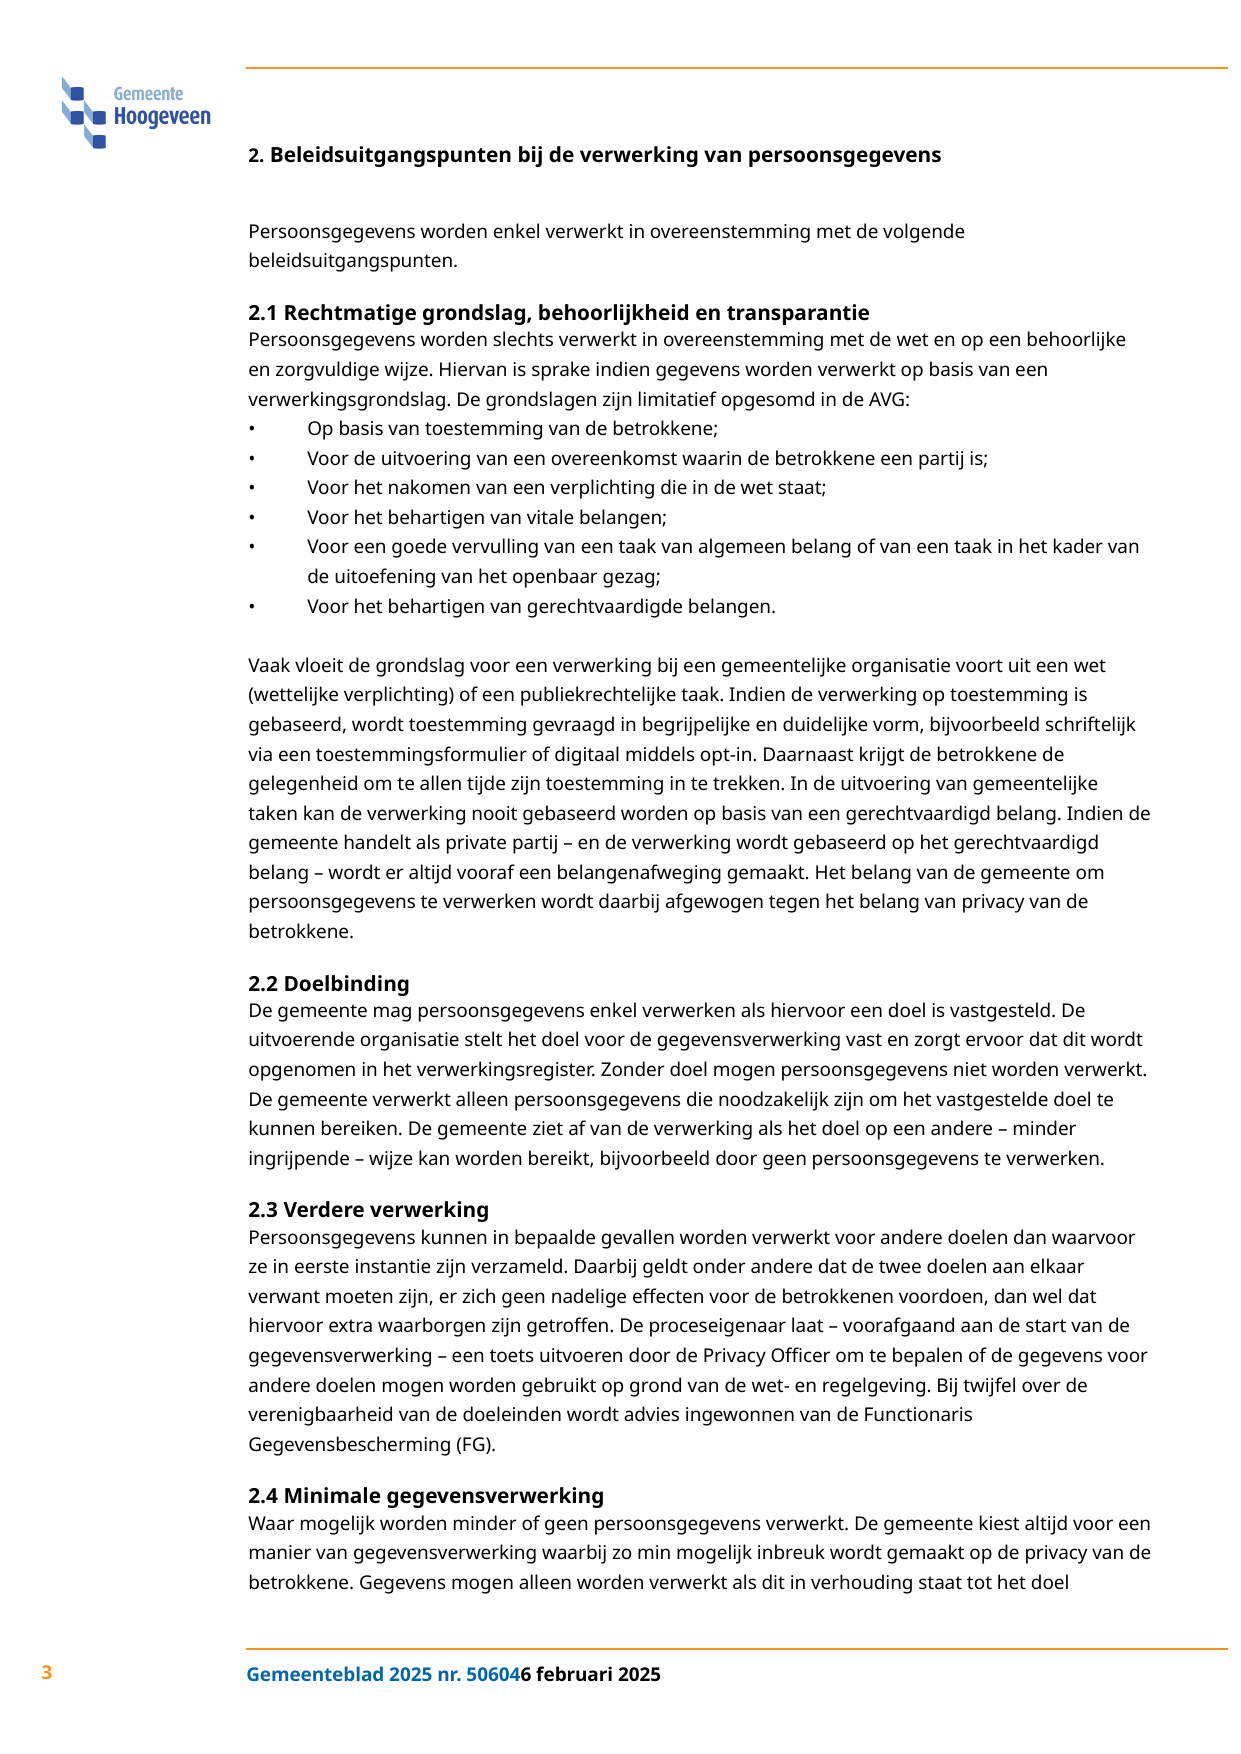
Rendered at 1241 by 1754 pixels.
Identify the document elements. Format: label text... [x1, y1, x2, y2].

text Persoonsgegevens worden enkel verwerkt in overeenstemming met de volgende beleidsuitgangspunten. [248, 218, 1152, 273]
text Persoonsgegevens kunnen in bepaalde gevallen worden verwerkt voor andere doelen dan waarvoor ze in eerste instantie zijn verzameld. Daarbij geldt onder andere dat de twee doelen aan elkaar verwant moeten zijn, er zich geen nadelige effecten voor de betrokkenen voordoen, dan wel dat hiervoor extra waarborgen zijn getroffen. De proceseigenaar laat – voorafgaand aan de start van de gegevensverwerking – een toets uitvoeren door de Privacy Officer om te bepalen of de gegevens voor andere doelen mogen worden gebruikt op grond van de wet- en regelgeving. Bij twijfel over de verenigbaarheid van de doeleinden wordt advies ingewonnen van de Functionaris Gegevensbescherming (FG). [248, 1224, 1152, 1457]
text Vaak vloeit de grondslag voor een verwerking bij een gemeentelijke organisatie voort uit een wet (wettelijke verplichting) of een publiekrechtelijke taak. Indien de verwerking op toestemming is gebaseerd, wordt toestemming gevraagd in begrijpelijke en duidelijke vorm, bijvoorbeeld schriftelijk via een toestemmingsformulier of digitaal middels opt-in. Daarnaast krijgt de betrokkene de gelegenheid om te allen tijde zijn toestemming in te trekken. In de uitvoering van gemeentelijke taken kan de verwerking nooit gebaseerd worden op basis van een gerechtvaardigd belang. Indien de gemeente handelt als private partij – en de verwerking wordt gebaseerd op het gerechtvaardigd belang – wordt er altijd vooraf een belangenafweging gemaakt. Het belang van de gemeente om persoonsgegevens te verwerken wordt daarbij afgewogen tegen het belang van privacy van de betrokkene. [248, 652, 1152, 944]
text 2.3 Verdere verwerking [248, 1195, 1152, 1224]
list Voor het nakomen van een verplichting die in de wet staat; [248, 474, 1152, 500]
text 2.1 Rechtmatige grondslag, behoorlijkheid en transparantie [248, 298, 1152, 327]
text 2.2 Doelbinding [248, 969, 1152, 997]
text Persoonsgegevens worden slechts verwerkt in overeenstemming met de wet en op een behoorlijke en zorgvuldige wijze. Hiervan is sprake indien gegevens worden verwerkt op basis van een verwerkingsgrondslag. De grondslagen zijn limitatief opgesomd in de AVG: [248, 327, 1152, 411]
text 2. Beleidsuitgangspunten bij de verwerking van persoonsgegevens [248, 140, 1152, 169]
list Voor het behartigen van gerechtvaardigde belangen. [248, 593, 1152, 618]
list Voor de uitvoering van een overeenkomst waarin de betrokkene een partij is; [248, 445, 1152, 471]
list Voor een goede vervulling van een taak van algemeen belang of van een taak in het kader van de uitoefening van het openbaar gezag; [248, 534, 1152, 589]
picture [41, 47, 231, 172]
list Op basis van toestemming van de betrokkene; [248, 415, 1152, 441]
text 2.4 Minimale gegevensverwerking [248, 1481, 1152, 1510]
text De gemeente mag persoonsgegevens enkel verwerken als hiervoor een doel is vastgesteld. De uitvoerende organisatie stelt het doel voor de gegevensverwerking vast en zorgt ervoor dat dit wordt opgenomen in het verwerkingsregister. Zonder doel mogen persoonsgegevens niet worden verwerkt. De gemeente verwerkt alleen persoonsgegevens die noodzakelijk zijn om het vastgestelde doel te kunnen bereiken. De gemeente ziet af van de verwerking als het doel op een andere – minder ingrijpende – wijze kan worden bereikt, bijvoorbeeld door geen persoonsgegevens te verwerken. [248, 997, 1152, 1171]
text Waar mogelijk worden minder of geen persoonsgegevens verwerkt. De gemeente kiest altijd voor een manier van gegevensverwerking waarbij zo min mogelijk inbreuk wordt gemaakt op de privacy van de betrokkene. Gegevens mogen alleen worden verwerkt als dit in verhouding staat tot het doel [248, 1510, 1152, 1595]
list Voor het behartigen van vitale belangen; [248, 504, 1152, 530]
